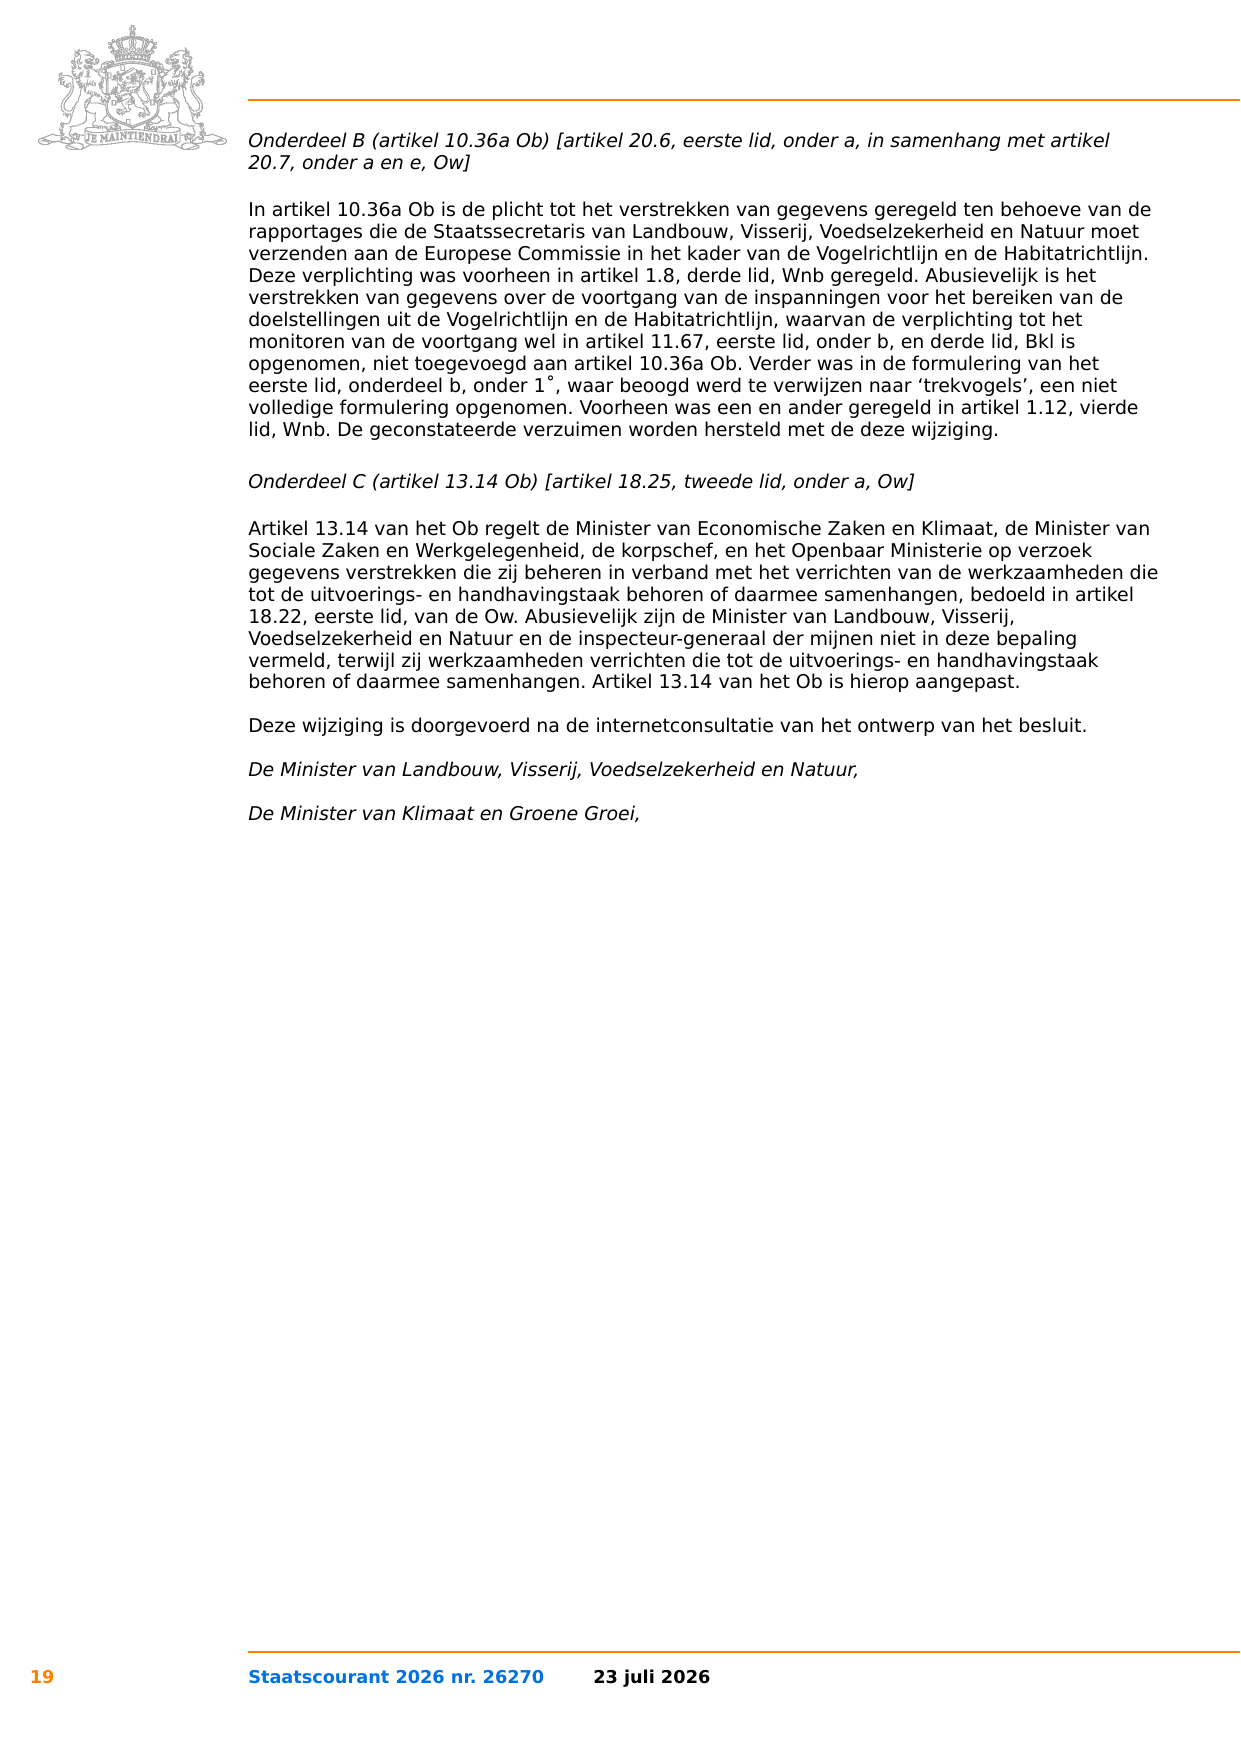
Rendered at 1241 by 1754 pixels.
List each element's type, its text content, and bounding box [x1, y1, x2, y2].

text De Minister van Klimaat en Groene Groei, [248, 803, 1163, 825]
subtitle Onderdeel C (artikel 13.14 Ob) [artikel 18.25, tweede lid, onder a, Ow] [248, 471, 1163, 493]
text Artikel 13.14 van het Ob regelt de Minister van Economische Zaken en Klimaat, de Minister van Sociale Zaken en Werkgelegenheid, de korpschef, en het Openbaar Ministerie op verzoek gegevens verstrekken die zij beheren in verband met het verrichten van de werkzaamheden die tot de uitvoerings- en handhavingstaak behoren of daarmee samenhangen, bedoeld in artikel 18.22, eerste lid, van de Ow. Abusievelijk zijn de Minister van Landbouw, Visserij, Voedselzekerheid en Natuur en de inspecteur-generaal der mijnen niet in deze bepaling vermeld, terwijl zij werkzaamheden verrichten die tot de uitvoerings- en handhavingstaak behoren of daarmee samenhangen. Artikel 13.14 van het Ob is hierop aangepast. [248, 518, 1163, 693]
text Deze wijziging is doorgevoerd na de internetconsultatie van het ontwerp van het besluit. [248, 715, 1163, 737]
text De Minister van Landbouw, Visserij, Voedselzekerheid en Natuur, [248, 759, 1163, 781]
picture [38, 25, 227, 150]
subtitle Onderdeel B (artikel 10.36a Ob) [artikel 20.6, eerste lid, onder a, in samenhang met artikel 20.7, onder a en e, Ow] [248, 130, 1163, 174]
text In artikel 10.36a Ob is de plicht tot het verstrekken van gegevens geregeld ten behoeve van de rapportages die de Staatssecretaris van Landbouw, Visserij, Voedselzekerheid en Natuur moet verzenden aan de Europese Commissie in het kader van de Vogelrichtlijn en de Habitatrichtlijn. Deze verplichting was voorheen in artikel 1.8, derde lid, Wnb geregeld. Abusievelijk is het verstrekken van gegevens over de voortgang van de inspanningen voor het bereiken van de doelstellingen uit de Vogelrichtlijn en de Habitatrichtlijn, waarvan de verplichting tot het monitoren van de voortgang wel in artikel 11.67, eerste lid, onder b, en derde lid, Bkl is opgenomen, niet toegevoegd aan artikel 10.36a Ob. Verder was in de formulering van het eerste lid, onderdeel b, onder 1˚, waar beoogd werd te verwijzen naar ‘trekvogels’, een niet volledige formulering opgenomen. Voorheen was een en ander geregeld in artikel 1.12, vierde lid, Wnb. De geconstateerde verzuimen worden hersteld met de deze wijziging. [248, 199, 1163, 441]
